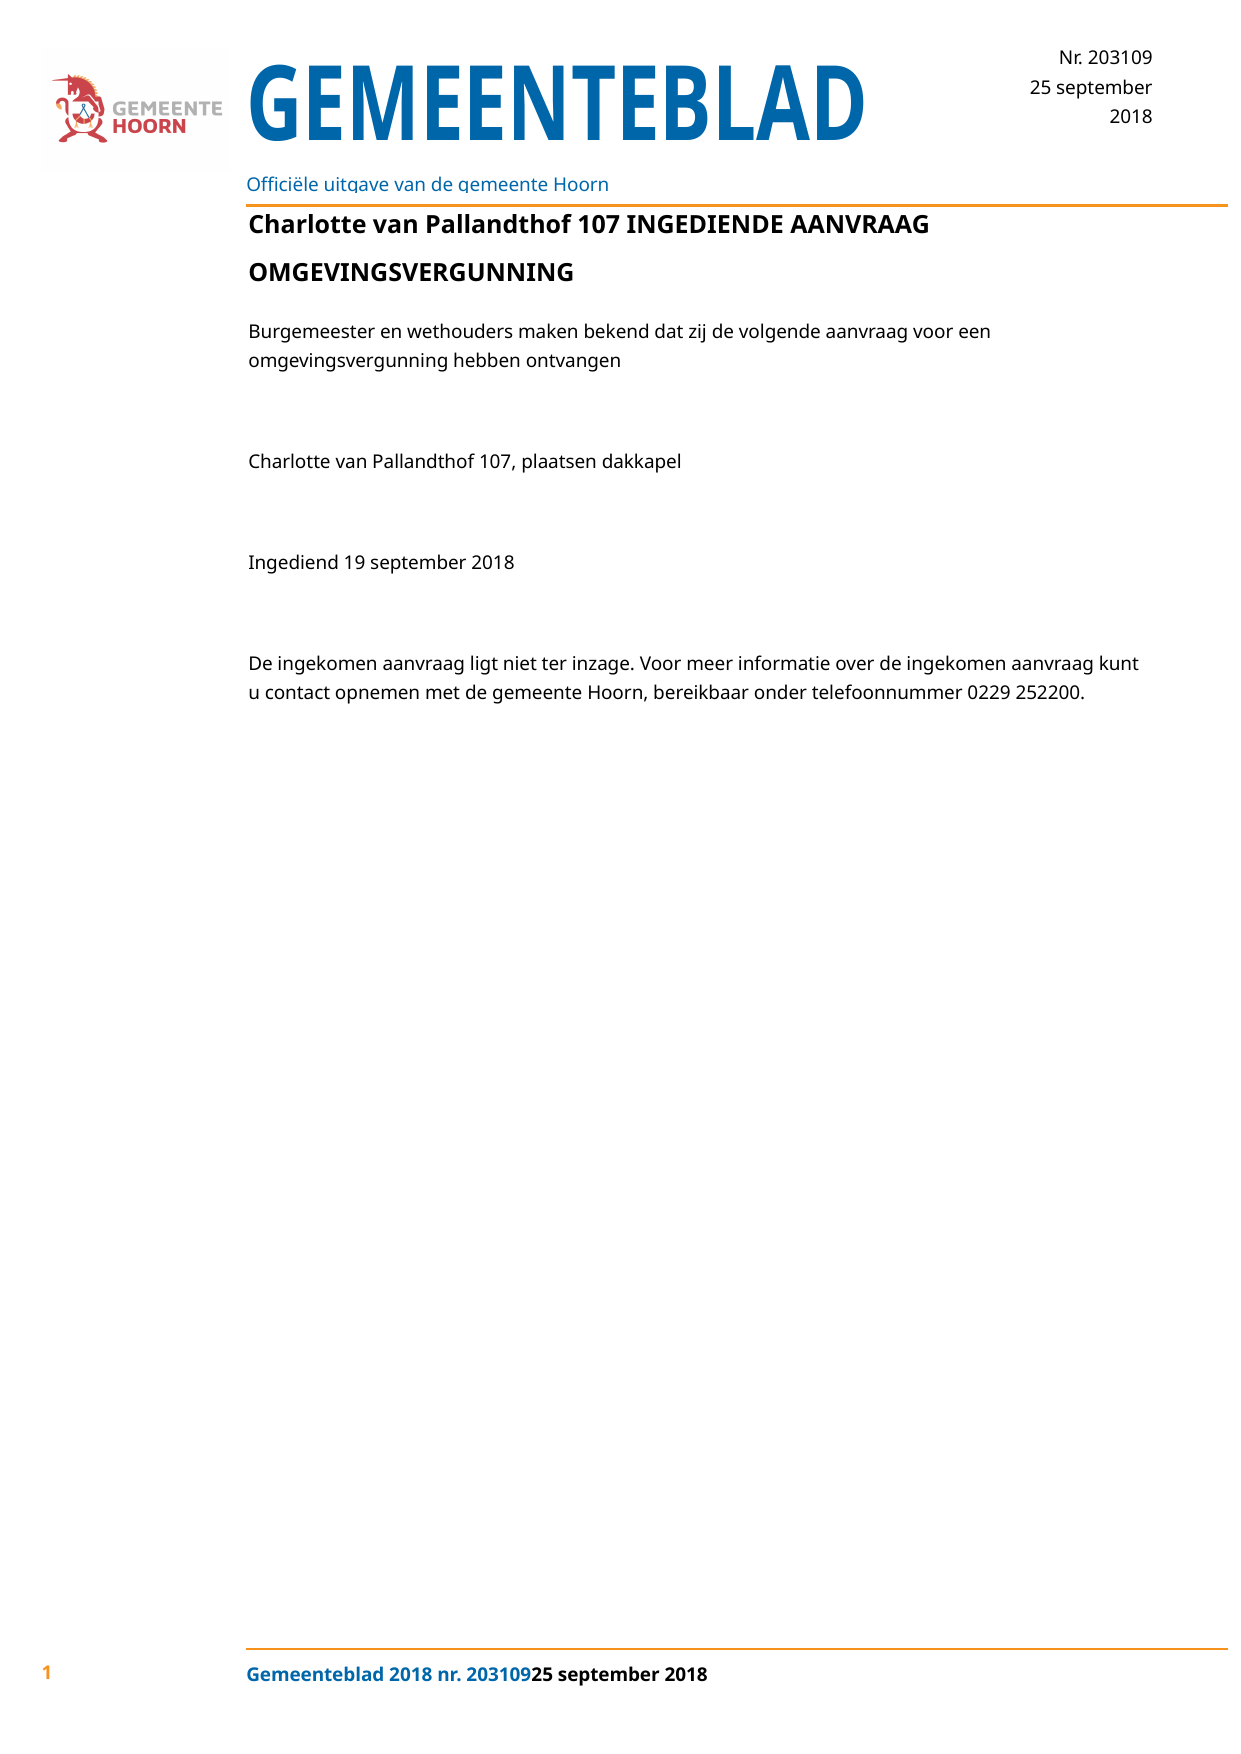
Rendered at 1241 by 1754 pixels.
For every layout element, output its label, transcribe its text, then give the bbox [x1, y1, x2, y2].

text De ingekomen aanvraag ligt niet ter inzage. Voor meer informatie over de ingekomen aanvraag kunt u contact opnemen met de gemeente Hoorn, bereikbaar onder telefoonnummer 0229 252200. [248, 650, 1152, 705]
text Charlotte van Pallandthof 107, plaatsen dakkapel [248, 448, 1152, 474]
text Burgemeester en wethouders maken bekend dat zij de volgende aanvraag voor een omgevingsvergunning hebben ontvangen [248, 318, 1152, 373]
text Charlotte van Pallandthof 107 INGEDIENDE AANVRAAG OMGEVINGSVERGUNNING [248, 207, 1152, 288]
text Ingediend 19 september 2018 [248, 549, 1152, 575]
picture [41, 47, 231, 172]
